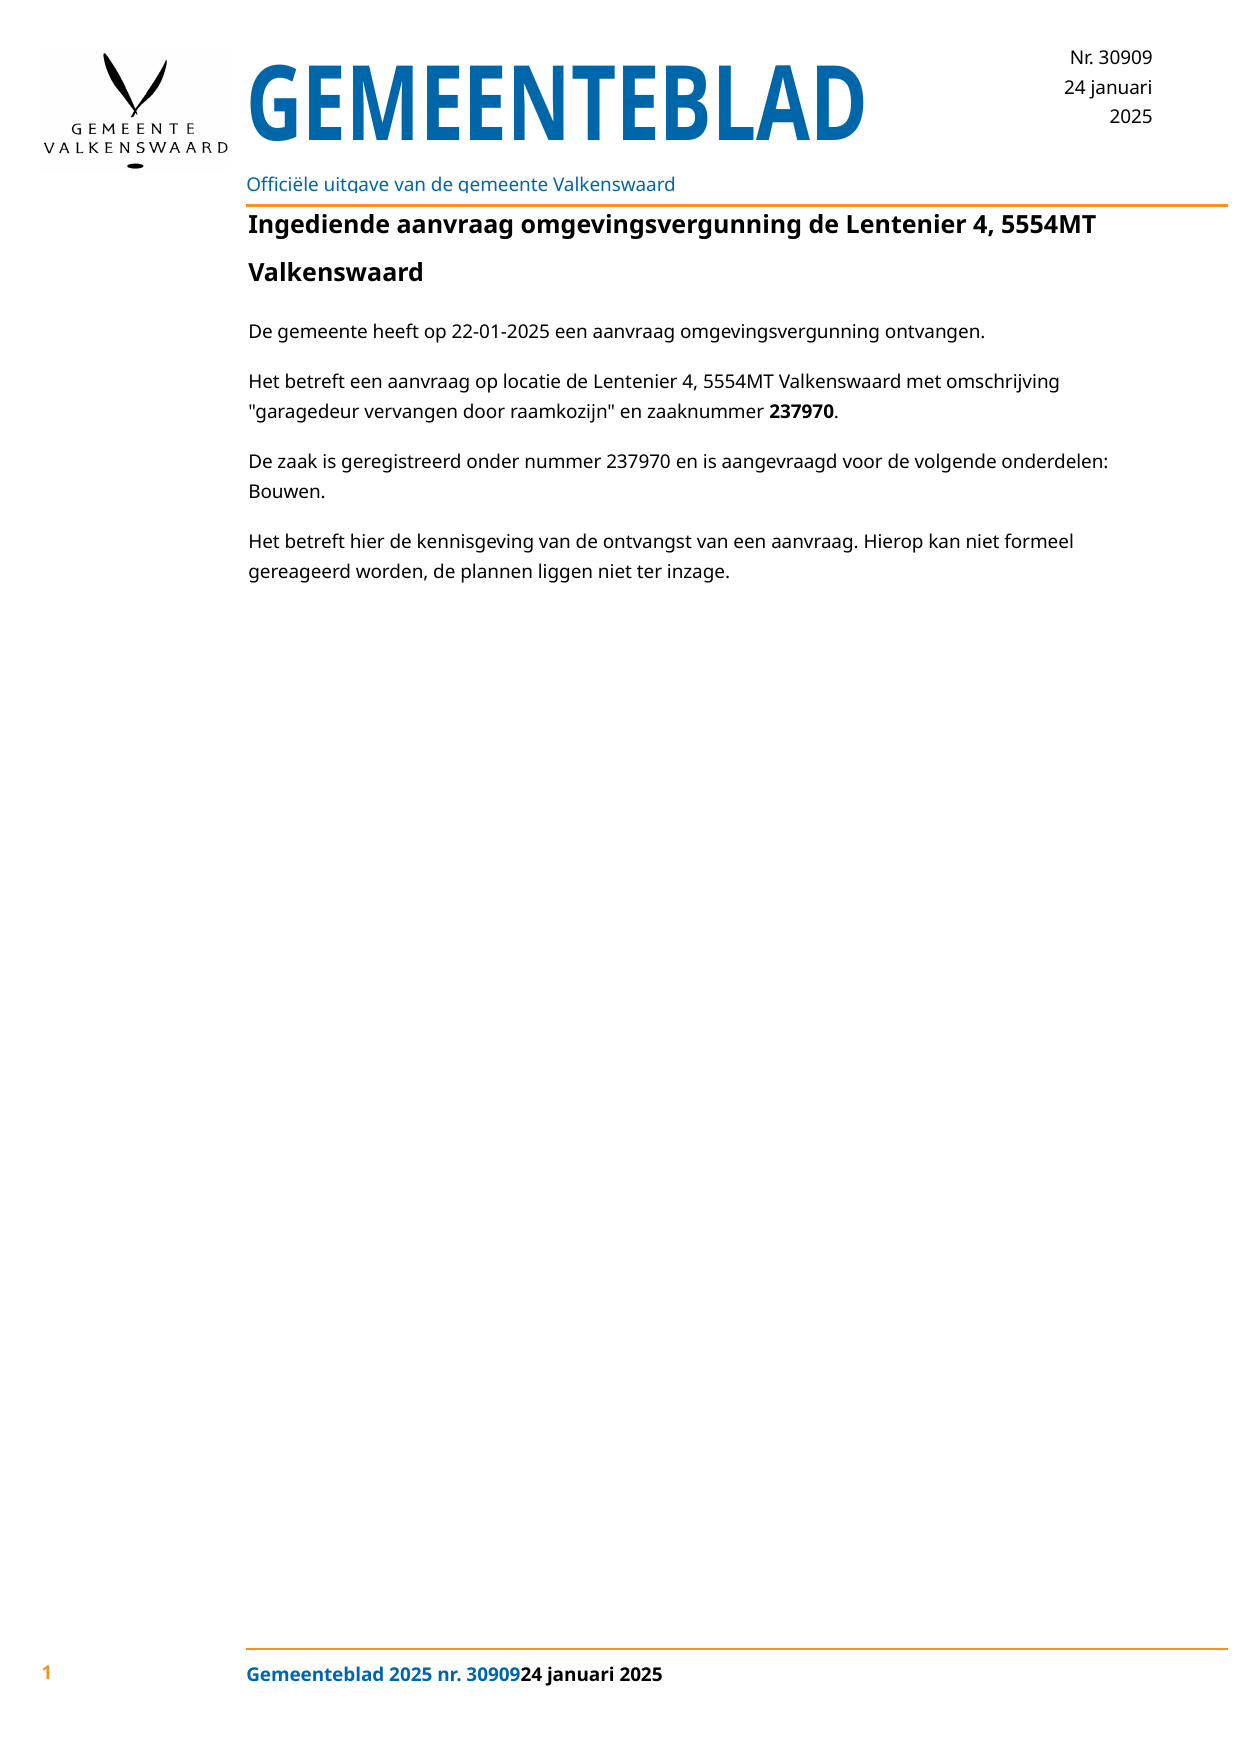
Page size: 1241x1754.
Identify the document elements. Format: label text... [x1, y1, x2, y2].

text Het betreft hier de kennisgeving van de ontvangst van een aanvraag. Hierop kan niet formeel gereageerd worden, de plannen liggen niet ter inzage. [248, 528, 1152, 584]
text De gemeente heeft op 22-01-2025 een aanvraag omgevingsvergunning ontvangen. [248, 318, 1152, 344]
text Ingediende aanvraag omgevingsvergunning de Lentenier 4, 5554MT Valkenswaard [248, 207, 1152, 288]
text De zaak is geregistreerd onder nummer 237970 en is aangevraagd voor de volgende onderdelen: Bouwen. [248, 448, 1152, 504]
picture [41, 47, 231, 172]
text Het betreft een aanvraag op locatie de Lentenier 4, 5554MT Valkenswaard met omschrijving "garagedeur vervangen door raamkozijn" en zaaknummer 237970. [248, 368, 1152, 424]
